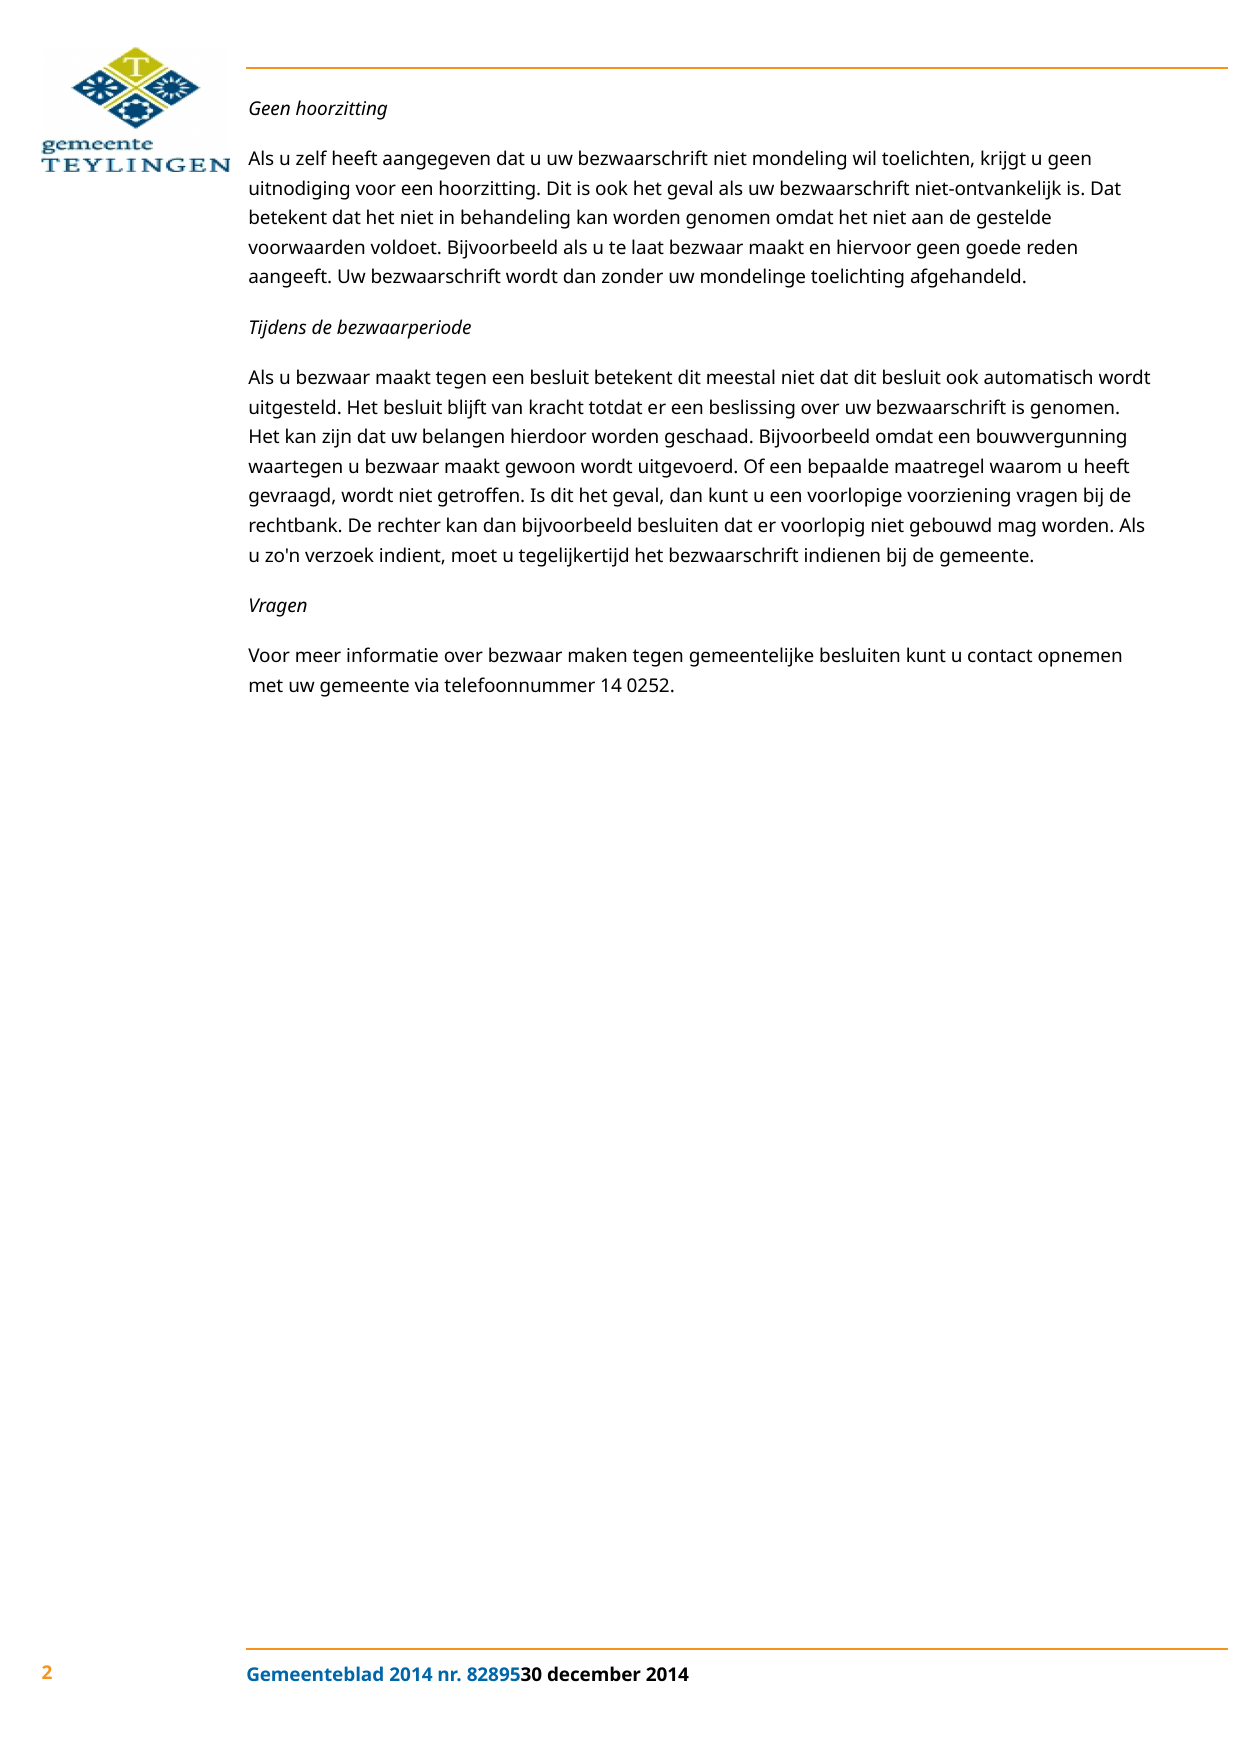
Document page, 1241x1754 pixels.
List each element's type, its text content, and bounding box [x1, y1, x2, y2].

text Als u zelf heeft aangegeven dat u uw bezwaarschrift niet mondeling wil toelichten, krijgt u geen uitnodiging voor een hoorzitting. Dit is ook het geval als uw bezwaarschrift niet-ontvankelijk is. Dat betekent dat het niet in behandeling kan worden genomen omdat het niet aan de gestelde voorwaarden voldoet. Bijvoorbeeld als u te laat bezwaar maakt en hiervoor geen goede reden aangeeft. Uw bezwaarschrift wordt dan zonder uw mondelinge toelichting afgehandeld. [248, 145, 1152, 289]
text Tijdens de bezwaarperiode [248, 314, 1152, 340]
text Als u bezwaar maakt tegen een besluit betekent dit meestal niet dat dit besluit ook automatisch wordt uitgesteld. Het besluit blijft van kracht totdat er een beslissing over uw bezwaarschrift is genomen. Het kan zijn dat uw belangen hierdoor worden geschaad. Bijvoorbeeld omdat een bouwvergunning waartegen u bezwaar maakt gewoon wordt uitgevoerd. Of een bepaalde maatregel waarom u heeft gevraagd, wordt niet getroffen. Is dit het geval, dan kunt u een voorlopige voorziening vragen bij de rechtbank. De rechter kan dan bijvoorbeeld besluiten dat er voorlopig niet gebouwd mag worden. Als u zo'n verzoek indient, moet u tegelijkertijd het bezwaarschrift indienen bij de gemeente. [248, 364, 1152, 568]
text Geen hoorzitting [248, 95, 1152, 121]
text Voor meer informatie over bezwaar maken tegen gemeentelijke besluiten kunt u contact opnemen met uw gemeente via telefoonnummer 14 0252. [248, 643, 1152, 698]
text Vragen [248, 592, 1152, 618]
picture [41, 47, 231, 172]
